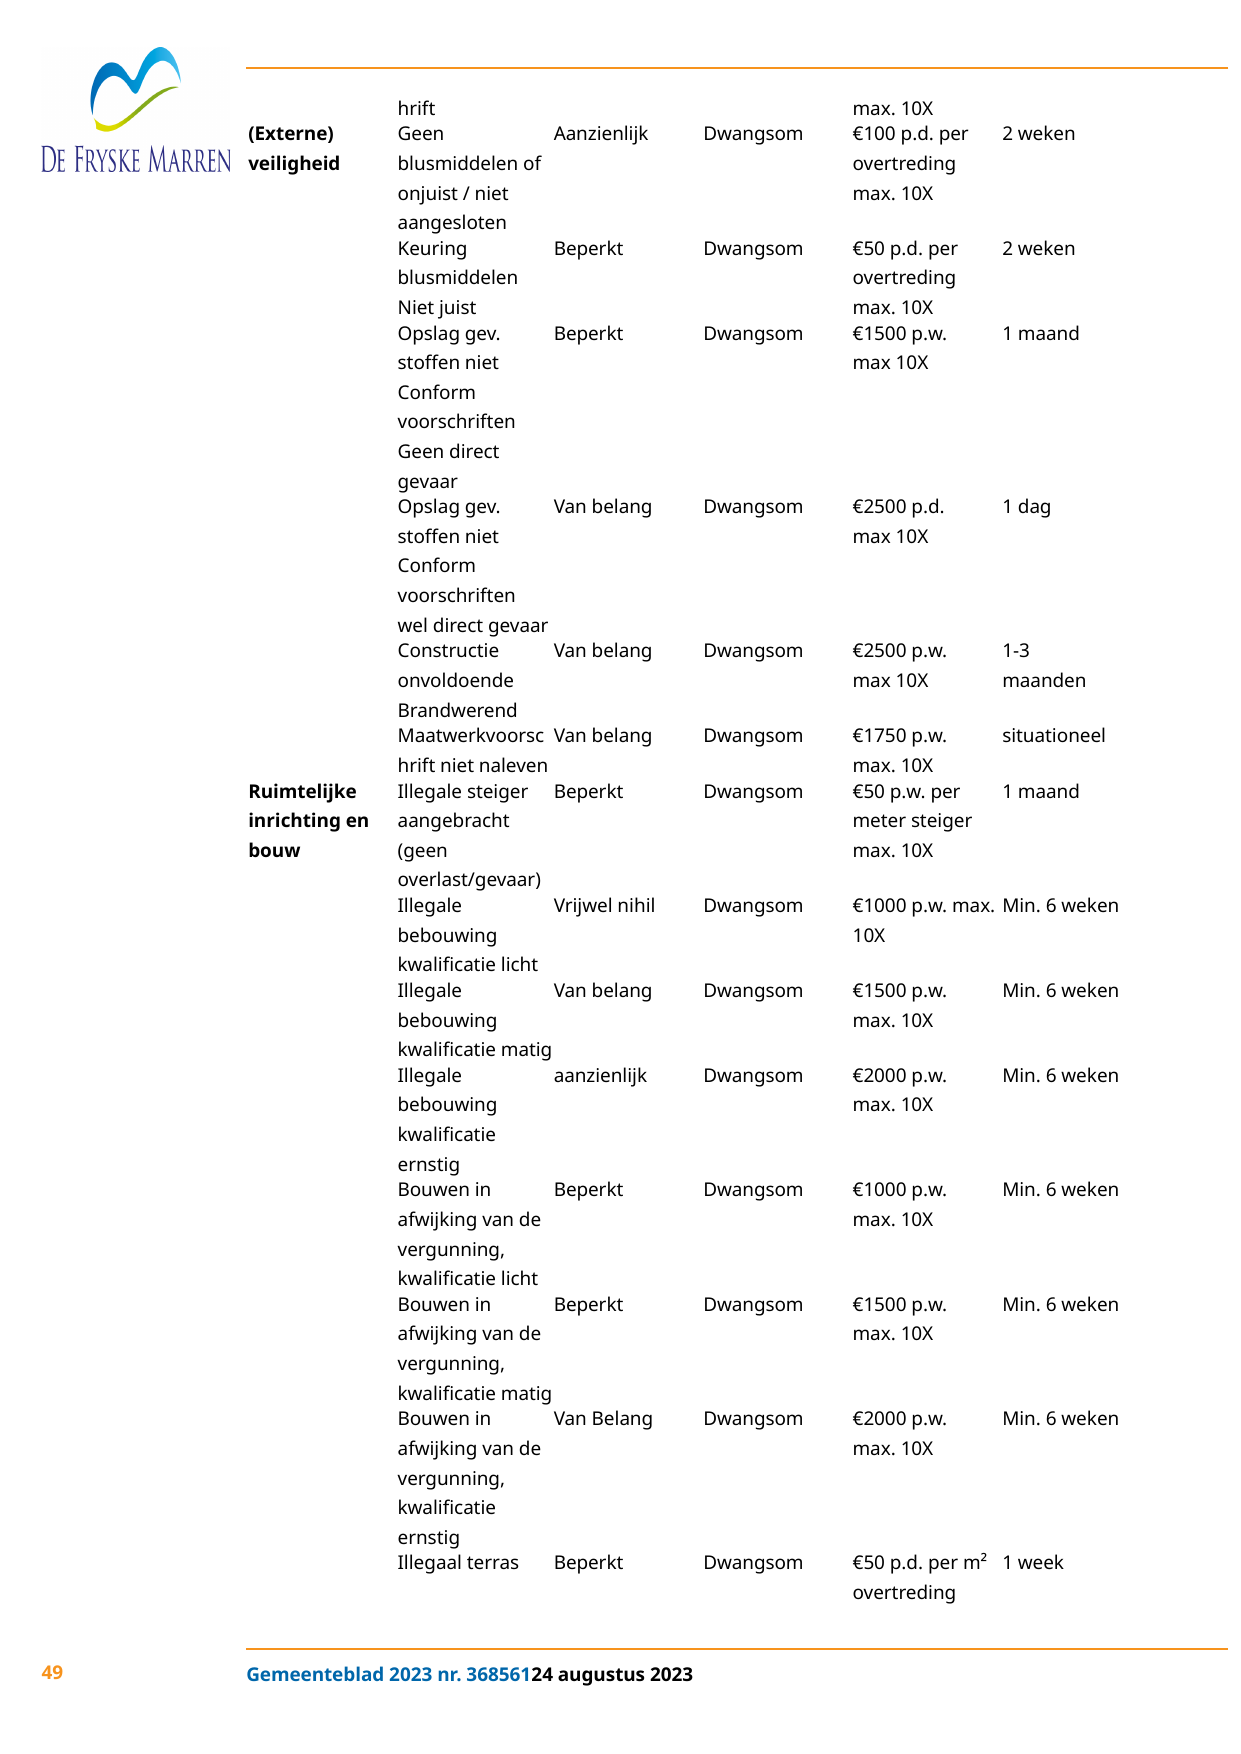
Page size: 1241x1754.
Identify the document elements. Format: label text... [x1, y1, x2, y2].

table_cell Keuring blusmiddelen Niet juist [398, 235, 553, 320]
table_cell €1500 p.w. max. 10X [853, 1291, 1002, 1406]
table_cell Dwangsom [703, 723, 852, 778]
table_cell €1500 p.w. max 10X [853, 320, 1002, 493]
table_cell situationeel [1002, 723, 1152, 778]
table_cell 1 maand [1002, 320, 1152, 493]
table_cell Vrijwel nihil [554, 892, 703, 977]
table_cell Aanzienlijk [554, 121, 703, 235]
table_cell €1500 p.w. max. 10X [853, 977, 1002, 1062]
table_cell [248, 977, 397, 1062]
table_cell Van belang [554, 494, 703, 638]
table_cell [248, 1291, 397, 1406]
table_cell Beperkt [554, 1291, 703, 1406]
table_cell Dwangsom [703, 235, 852, 320]
table_cell Min. 6 weken [1002, 892, 1152, 977]
table_cell Van Belang [554, 1406, 703, 1549]
table_cell Illegale bebouwing kwalificatie licht [398, 892, 553, 977]
table_cell Van belang [554, 723, 703, 778]
table_cell Beperkt [554, 778, 703, 892]
table_cell [248, 494, 397, 638]
table_cell €100 p.d. per overtreding max. 10X [853, 121, 1002, 235]
table_cell 2 weken [1002, 235, 1152, 320]
table_cell Opslag gev. stoffen niet Conform voorschriften wel direct gevaar [398, 494, 553, 638]
table_cell Illegale bebouwing kwalificatie matig [398, 977, 553, 1062]
table_cell Dwangsom [703, 121, 852, 235]
table_cell 1 dag [1002, 494, 1152, 638]
table_cell max. 10X [853, 95, 1002, 121]
table_cell [248, 95, 397, 121]
table_cell 1 week [1002, 1550, 1152, 1605]
table_cell [703, 95, 852, 121]
picture [41, 47, 231, 172]
table_cell €2000 p.w. max. 10X [853, 1062, 1002, 1177]
table_cell Beperkt [554, 235, 703, 320]
table_cell Illegaal terras [398, 1550, 553, 1605]
table_cell [248, 638, 397, 722]
table_cell Dwangsom [703, 1550, 852, 1605]
table_cell hrift [398, 95, 553, 121]
table_cell 2 weken [1002, 121, 1152, 235]
table_cell €50 p.d. per overtreding max. 10X [853, 235, 1002, 320]
table_cell Dwangsom [703, 892, 852, 977]
table_cell Dwangsom [703, 494, 852, 638]
table_cell Illegale bebouwing kwalificatie ernstig [398, 1062, 553, 1177]
table_cell Min. 6 weken [1002, 1406, 1152, 1549]
table_cell Beperkt [554, 1550, 703, 1605]
table_cell Beperkt [554, 1177, 703, 1291]
table_cell [1002, 95, 1152, 121]
table_cell Maatwerkvoorschrift niet naleven [398, 723, 553, 778]
table_cell (Externe) veiligheid [248, 121, 397, 235]
table_cell Van belang [554, 638, 703, 722]
table_cell Dwangsom [703, 977, 852, 1062]
table_cell €50 p.w. per meter steiger max. 10X [853, 778, 1002, 892]
table_cell €50 p.d. per m² overtreding [853, 1550, 1002, 1605]
table_cell Dwangsom [703, 1177, 852, 1291]
table_cell Geen blusmiddelen of onjuist / niet aangesloten [398, 121, 553, 235]
table_cell [248, 1177, 397, 1291]
table_cell Illegale steiger aangebracht (geen overlast/gevaar) [398, 778, 553, 892]
table_cell Bouwen in afwijking van de vergunning, kwalificatie matig [398, 1291, 553, 1406]
table_cell 1 maand [1002, 778, 1152, 892]
table_cell Dwangsom [703, 1291, 852, 1406]
table_cell [248, 235, 397, 320]
table_cell [248, 320, 397, 493]
table_cell €2500 p.w. max 10X [853, 638, 1002, 722]
table_cell [554, 95, 703, 121]
table_cell Dwangsom [703, 638, 852, 722]
table_cell Min. 6 weken [1002, 1291, 1152, 1406]
table_cell Bouwen in afwijking van de vergunning, kwalificatie licht [398, 1177, 553, 1291]
table_cell 1-3 maanden [1002, 638, 1152, 722]
table_cell €2500 p.d. max 10X [853, 494, 1002, 638]
table_cell Min. 6 weken [1002, 1062, 1152, 1177]
table_cell Ruimtelijke inrichting en bouw [248, 778, 397, 892]
table_cell [248, 1062, 397, 1177]
table_cell Bouwen in afwijking van de vergunning, kwalificatie ernstig [398, 1406, 553, 1549]
table_cell [248, 1406, 397, 1549]
table_cell Dwangsom [703, 1062, 852, 1177]
table_cell aanzienlijk [554, 1062, 703, 1177]
table_cell Opslag gev. stoffen niet Conform voorschriften Geen direct gevaar [398, 320, 553, 493]
table_cell €1750 p.w. max. 10X [853, 723, 1002, 778]
table_cell Van belang [554, 977, 703, 1062]
table_cell €1000 p.w. max. 10X [853, 892, 1002, 977]
table_cell Min. 6 weken [1002, 1177, 1152, 1291]
table_cell Min. 6 weken [1002, 977, 1152, 1062]
table_cell [248, 723, 397, 778]
table_cell Constructie onvoldoende Brandwerend [398, 638, 553, 722]
table_cell [248, 1550, 397, 1605]
table_cell Dwangsom [703, 320, 852, 493]
table_cell €1000 p.w. max. 10X [853, 1177, 1002, 1291]
table_cell Dwangsom [703, 1406, 852, 1549]
table_cell €2000 p.w. max. 10X [853, 1406, 1002, 1549]
table_cell Beperkt [554, 320, 703, 493]
table_cell Dwangsom [703, 778, 852, 892]
table_cell [248, 892, 397, 977]
